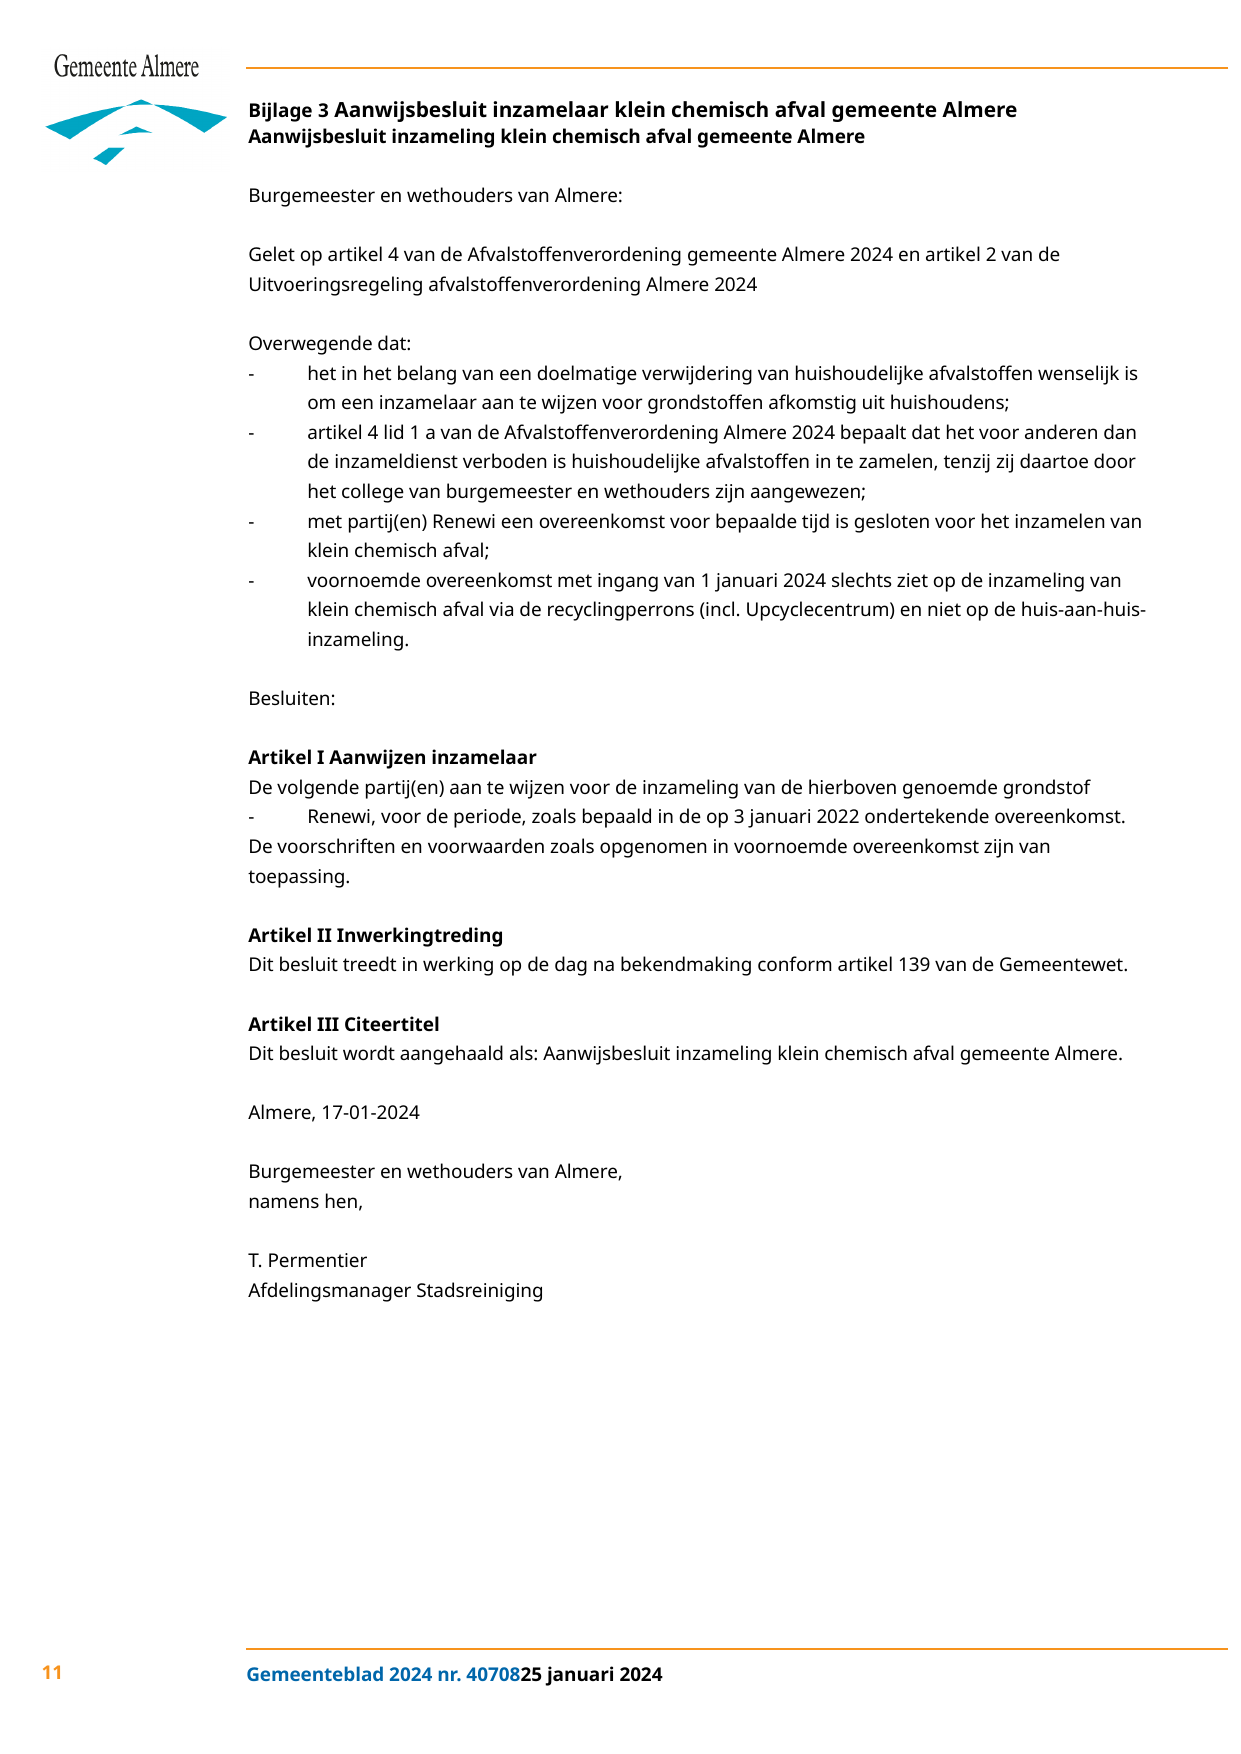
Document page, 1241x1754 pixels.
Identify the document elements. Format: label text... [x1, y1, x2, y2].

list Renewi, voor de periode, zoals bepaald in de op 3 januari 2022 ondertekende overeenkomst. [248, 804, 1152, 829]
text Aanwijsbesluit inzameling klein chemisch afval gemeente Almere [248, 123, 1152, 149]
list met partij(en) Renewi een overeenkomst voor bepaalde tijd is gesloten voor het inzamelen van klein chemisch afval; [248, 508, 1152, 563]
text Dit besluit wordt aangehaald als: Aanwijsbesluit inzameling klein chemisch afval gemeente Almere. [248, 1040, 1152, 1066]
text namens hen, [248, 1188, 1152, 1214]
text Gelet op artikel 4 van de Afvalstoffenverordening gemeente Almere 2024 en artikel 2 van de Uitvoeringsregeling afvalstoffenverordening Almere 2024 [248, 242, 1152, 297]
picture [41, 47, 231, 172]
text Bijlage 3 Aanwijsbesluit inzamelaar klein chemisch afval gemeente Almere [248, 95, 1152, 123]
text Almere, 17-01-2024 [248, 1099, 1152, 1125]
text De volgende partij(en) aan te wijzen voor de inzameling van de hierboven genoemde grondstof [248, 774, 1152, 800]
text De voorschriften en voorwaarden zoals opgenomen in voornoemde overeenkomst zijn van toepassing. [248, 833, 1152, 889]
list artikel 4 lid 1 a van de Afvalstoffenverordening Almere 2024 bepaalt dat het voor anderen dan de inzameldienst verboden is huishoudelijke afvalstoffen in te zamelen, tenzij zij daartoe door het college van burgemeester en wethouders zijn aangewezen; [248, 419, 1152, 504]
text Dit besluit treedt in werking op de dag na bekendmaking conform artikel 139 van de Gemeentewet. [248, 952, 1152, 977]
list voornoemde overeenkomst met ingang van 1 januari 2024 slechts ziet op de inzameling van klein chemisch afval via de recyclingperrons (incl. Upcyclecentrum) en niet op de huis-aan-huis-inzameling. [248, 567, 1152, 652]
text Burgemeester en wethouders van Almere, [248, 1159, 1152, 1184]
text Besluiten: [248, 685, 1152, 711]
text Afdelingsmanager Stadsreiniging [248, 1277, 1152, 1303]
text Artikel I Aanwijzen inzamelaar [248, 744, 1152, 770]
text Burgemeester en wethouders van Almere: [248, 182, 1152, 208]
text Artikel III Citeertitel [248, 1011, 1152, 1037]
text T. Permentier [248, 1247, 1152, 1273]
list het in het belang van een doelmatige verwijdering van huishoudelijke afvalstoffen wenselijk is om een inzamelaar aan te wijzen voor grondstoffen afkomstig uit huishoudens; [248, 360, 1152, 415]
text Artikel II Inwerkingtreding [248, 922, 1152, 948]
text Overwegende dat: [248, 330, 1152, 356]
